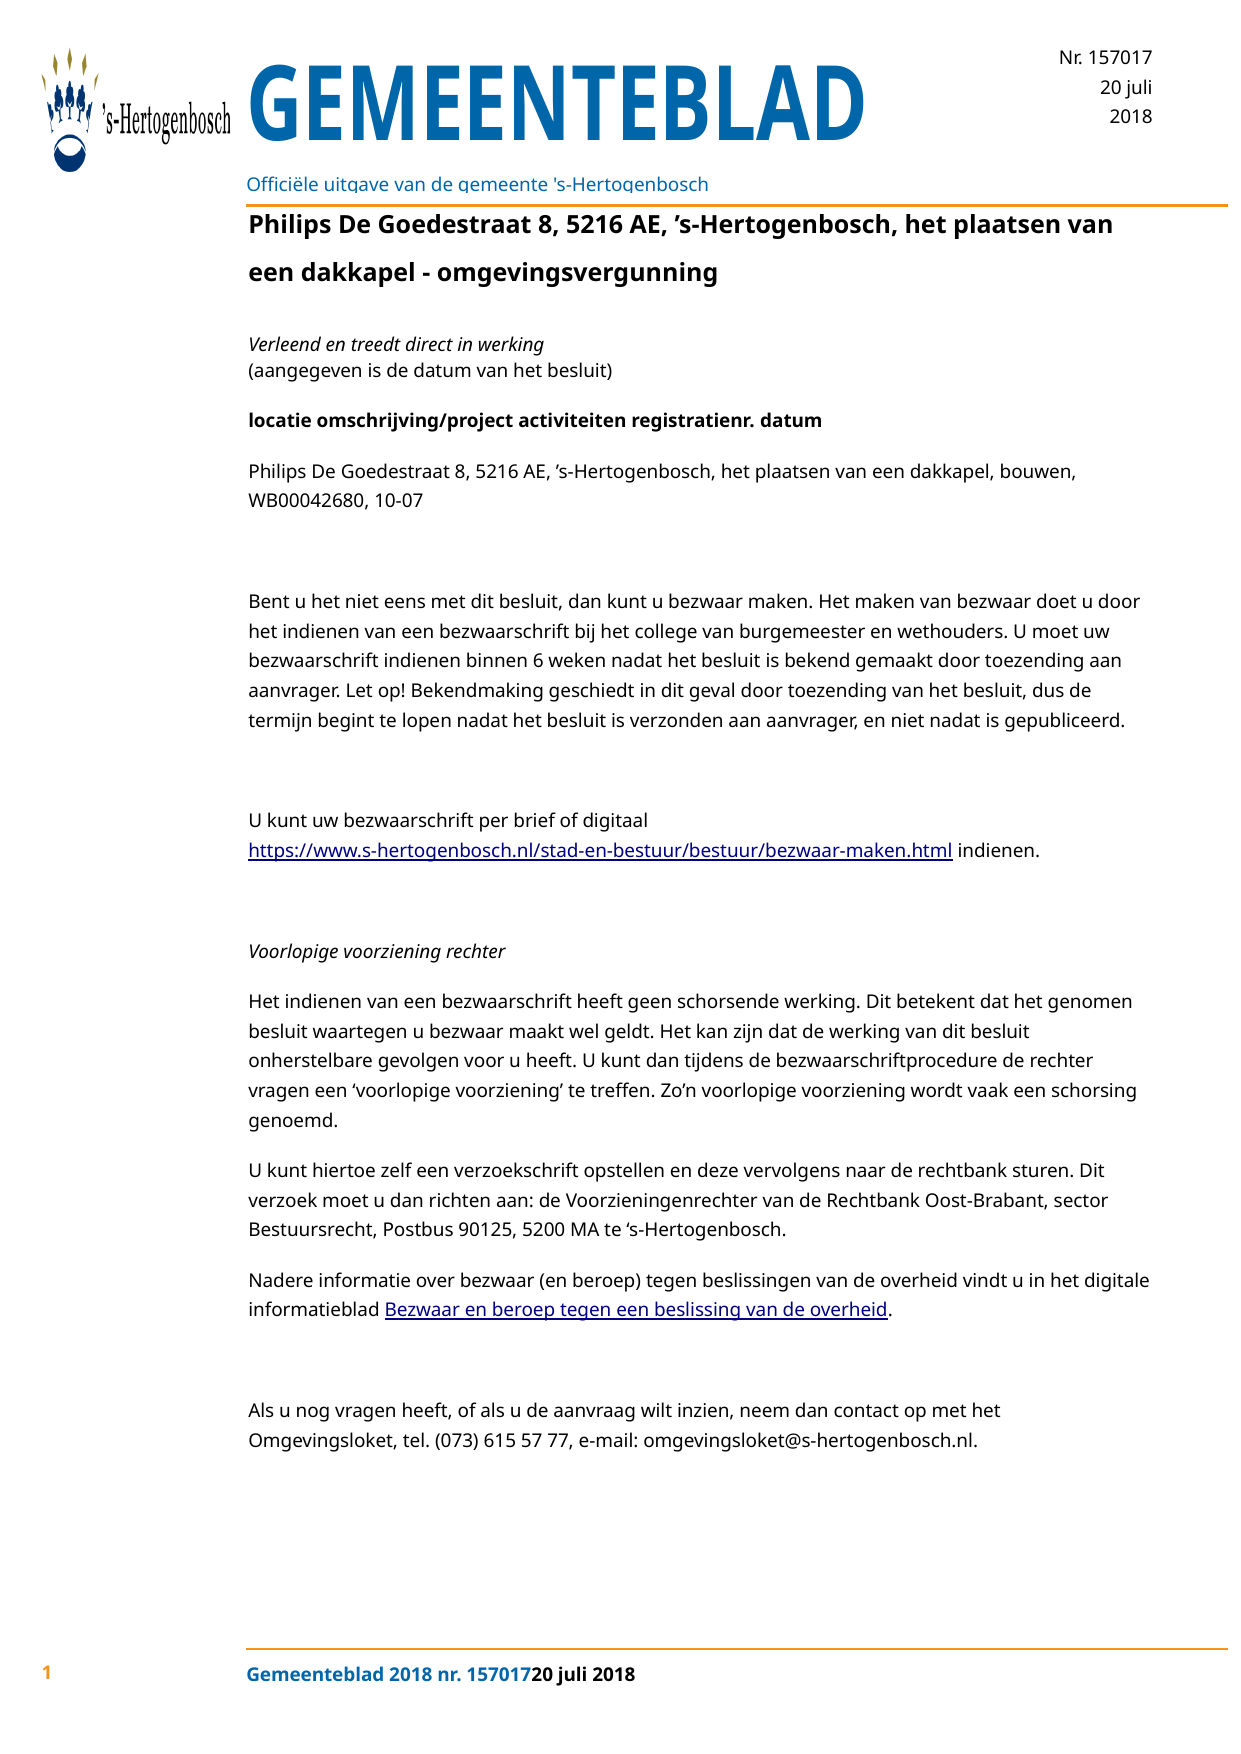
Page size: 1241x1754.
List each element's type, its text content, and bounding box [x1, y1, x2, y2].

text Als u nog vragen heeft, of als u de aanvraag wilt inzien, neem dan contact op met het Omgevingsloket, tel. (073) 615 57 77, e-mail: omgevingsloket@s-hertogenbosch.nl. [248, 1397, 1152, 1452]
text Philips De Goedestraat 8, 5216 AE, ’s-Hertogenbosch, het plaatsen van een dakkapel - omgevingsvergunning [248, 207, 1152, 288]
text Verleend en treedt direct in werking [248, 331, 1152, 357]
text Het indienen van een bezwaarschrift heeft geen schorsende werking. Dit betekent dat het genomen besluit waartegen u bezwaar maakt wel geldt. Het kan zijn dat de werking van dit besluit onherstelbare gevolgen voor u heeft. U kunt dan tijdens de bezwaarschriftprocedure de rechter vragen een ‘voorlopige voorziening’ te treffen. Zo’n voorlopige voorziening wordt vaak een schorsing genoemd. [248, 988, 1152, 1132]
text Voorlopige voorziening rechter [248, 938, 1152, 964]
picture [41, 47, 231, 172]
text Philips De Goedestraat 8, 5216 AE, ’s-Hertogenbosch, het plaatsen van een dakkapel, bouwen, WB00042680, 10-07 [248, 458, 1152, 513]
text locatie omschrijving/project activiteiten registratienr. datum [248, 408, 1152, 433]
text U kunt uw bezwaarschrift per brief of digitaal https://www.s-hertogenbosch.nl/stad-en-bestuur/bestuur/bezwaar-maken.html indienen. [248, 808, 1152, 863]
text (aangegeven is de datum van het besluit) [248, 357, 1152, 383]
text U kunt hiertoe zelf een verzoekschrift opstellen en deze vervolgens naar de rechtbank sturen. Dit verzoek moet u dan richten aan: de Voorzieningenrechter van de Rechtbank Oost-Brabant, sector Bestuursrecht, Postbus 90125, 5200 MA te ‘s-Hertogenbosch. [248, 1157, 1152, 1242]
text Nadere informatie over bezwaar (en beroep) tegen beslissingen van de overheid vindt u in het digitale informatieblad Bezwaar en beroep tegen een beslissing van de overheid. [248, 1267, 1152, 1322]
text Bent u het niet eens met dit besluit, dan kunt u bezwaar maken. Het maken van bezwaar doet u door het indienen van een bezwaarschrift bij het college van burgemeester en wethouders. U moet uw bezwaarschrift indienen binnen 6 weken nadat het besluit is bekend gemaakt door toezending aan aanvrager. Let op! Bekendmaking geschiedt in dit geval door toezending van het besluit, dus de termijn begint te lopen nadat het besluit is verzonden aan aanvrager, en niet nadat is gepubliceerd. [248, 588, 1152, 732]
